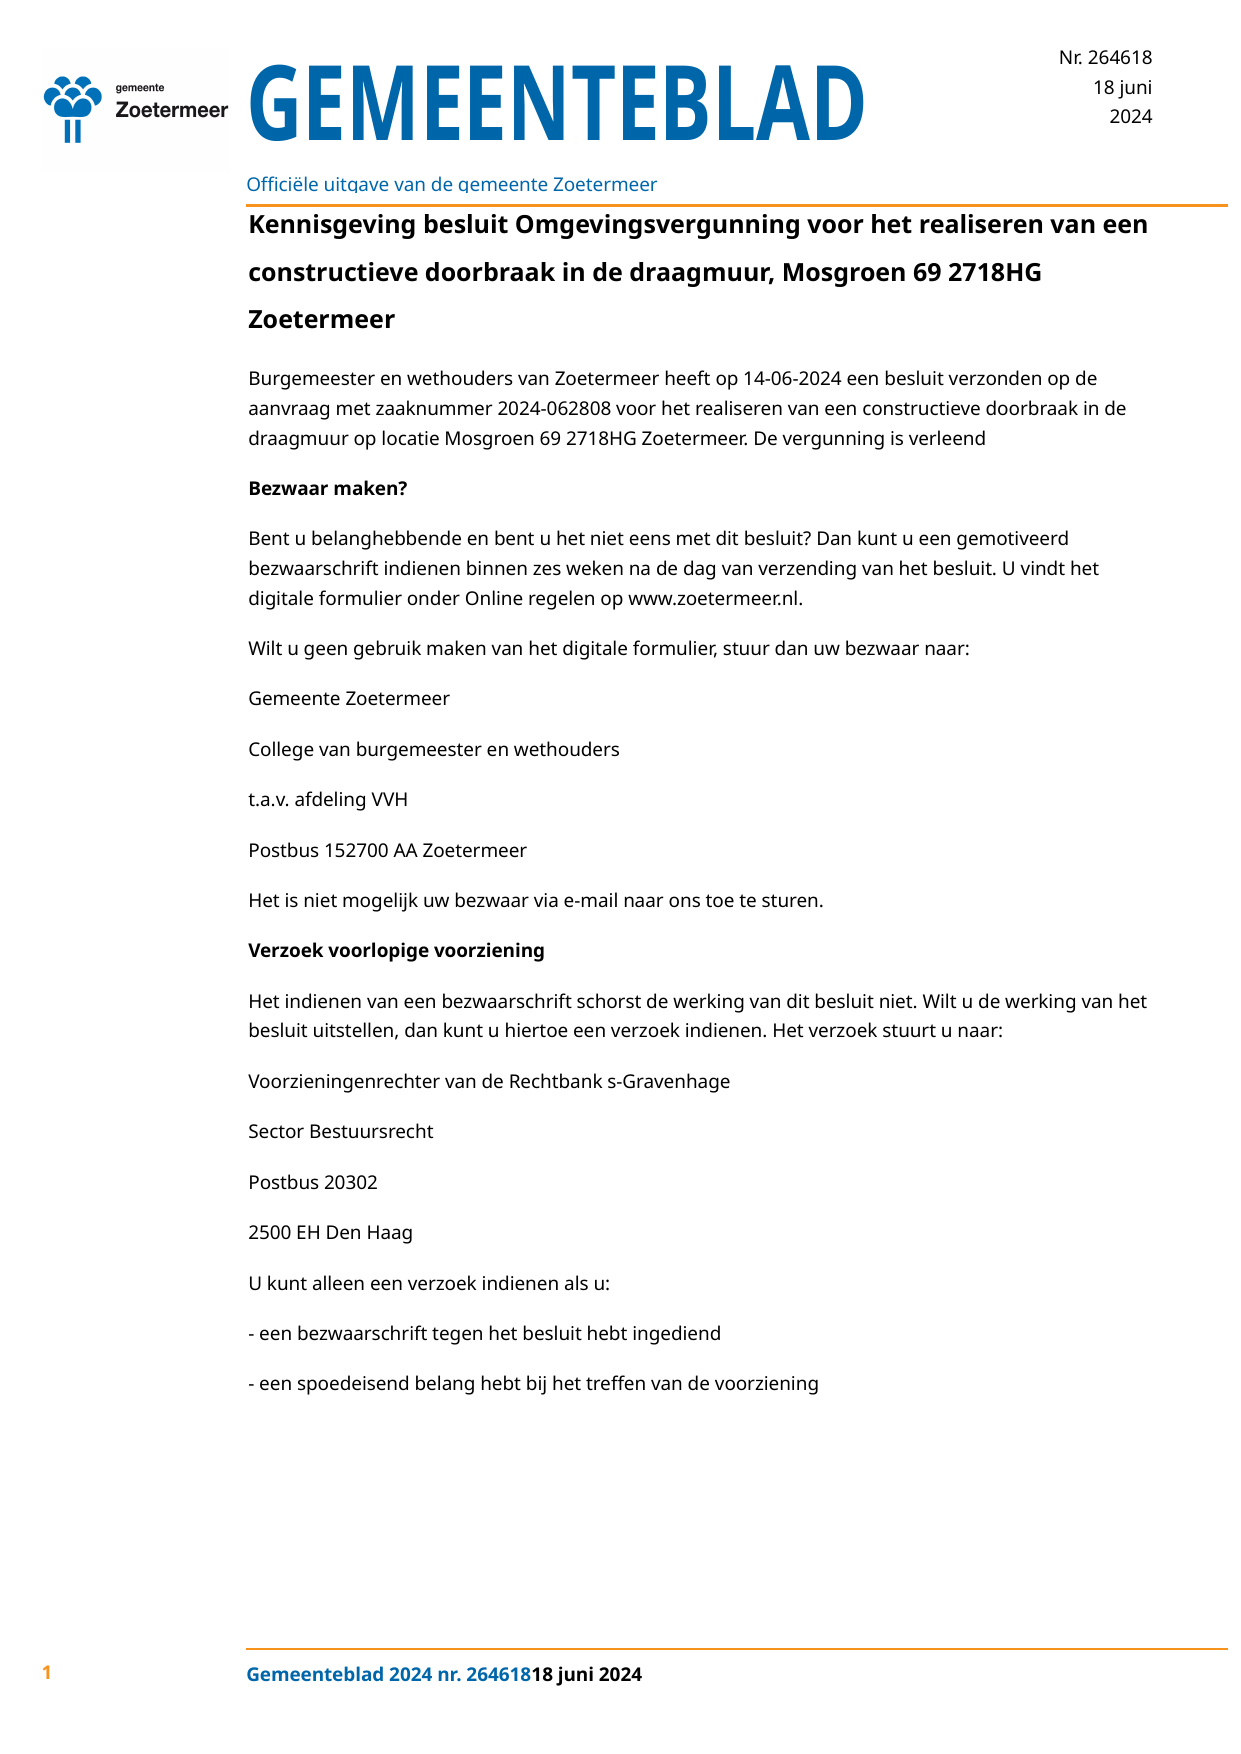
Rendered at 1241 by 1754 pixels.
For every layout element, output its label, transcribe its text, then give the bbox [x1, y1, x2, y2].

text Verzoek voorlopige voorziening [248, 938, 1152, 963]
text t.a.v. afdeling VVH [248, 786, 1152, 812]
text Burgemeester en wethouders van Zoetermeer heeft op 14-06-2024 een besluit verzonden op de aanvraag met zaaknummer 2024-062808 voor het realiseren van een constructieve doorbraak in de draagmuur op locatie Mosgroen 69 2718HG Zoetermeer. De vergunning is verleend [248, 366, 1152, 450]
text 2500 EH Den Haag [248, 1219, 1152, 1245]
picture [41, 47, 231, 172]
text Wilt u geen gebruik maken van het digitale formulier, stuur dan uw bezwaar naar: [248, 635, 1152, 661]
text Kennisgeving besluit Omgevingsvergunning voor het realiseren van een constructieve doorbraak in de draagmuur, Mosgroen 69 2718HG Zoetermeer [248, 207, 1152, 336]
text U kunt alleen een verzoek indienen als u: [248, 1270, 1152, 1295]
text College van burgemeester en wethouders [248, 736, 1152, 762]
text - een spoedeisend belang hebt bij het treffen van de voorziening [248, 1371, 1152, 1396]
text Bent u belanghebbende en bent u het niet eens met dit besluit? Dan kunt u een gemotiveerd bezwaarschrift indienen binnen zes weken na de dag van verzending van het besluit. U vindt het digitale formulier onder Online regelen op www.zoetermeer.nl. [248, 526, 1152, 610]
text Sector Bestuursrecht [248, 1118, 1152, 1144]
text Het indienen van een bezwaarschrift schorst de werking van dit besluit niet. Wilt u de werking van het besluit uitstellen, dan kunt u hiertoe een verzoek indienen. Het verzoek stuurt u naar: [248, 988, 1152, 1043]
text Postbus 20302 [248, 1169, 1152, 1194]
text - een bezwaarschrift tegen het besluit hebt ingediend [248, 1320, 1152, 1346]
text Gemeente Zoetermeer [248, 686, 1152, 711]
text Het is niet mogelijk uw bezwaar via e-mail naar ons toe te sturen. [248, 887, 1152, 913]
text Postbus 152700 AA Zoetermeer [248, 837, 1152, 862]
text Bezwaar maken? [248, 475, 1152, 501]
text Voorzieningenrechter van de Rechtbank s-Gravenhage [248, 1068, 1152, 1094]
